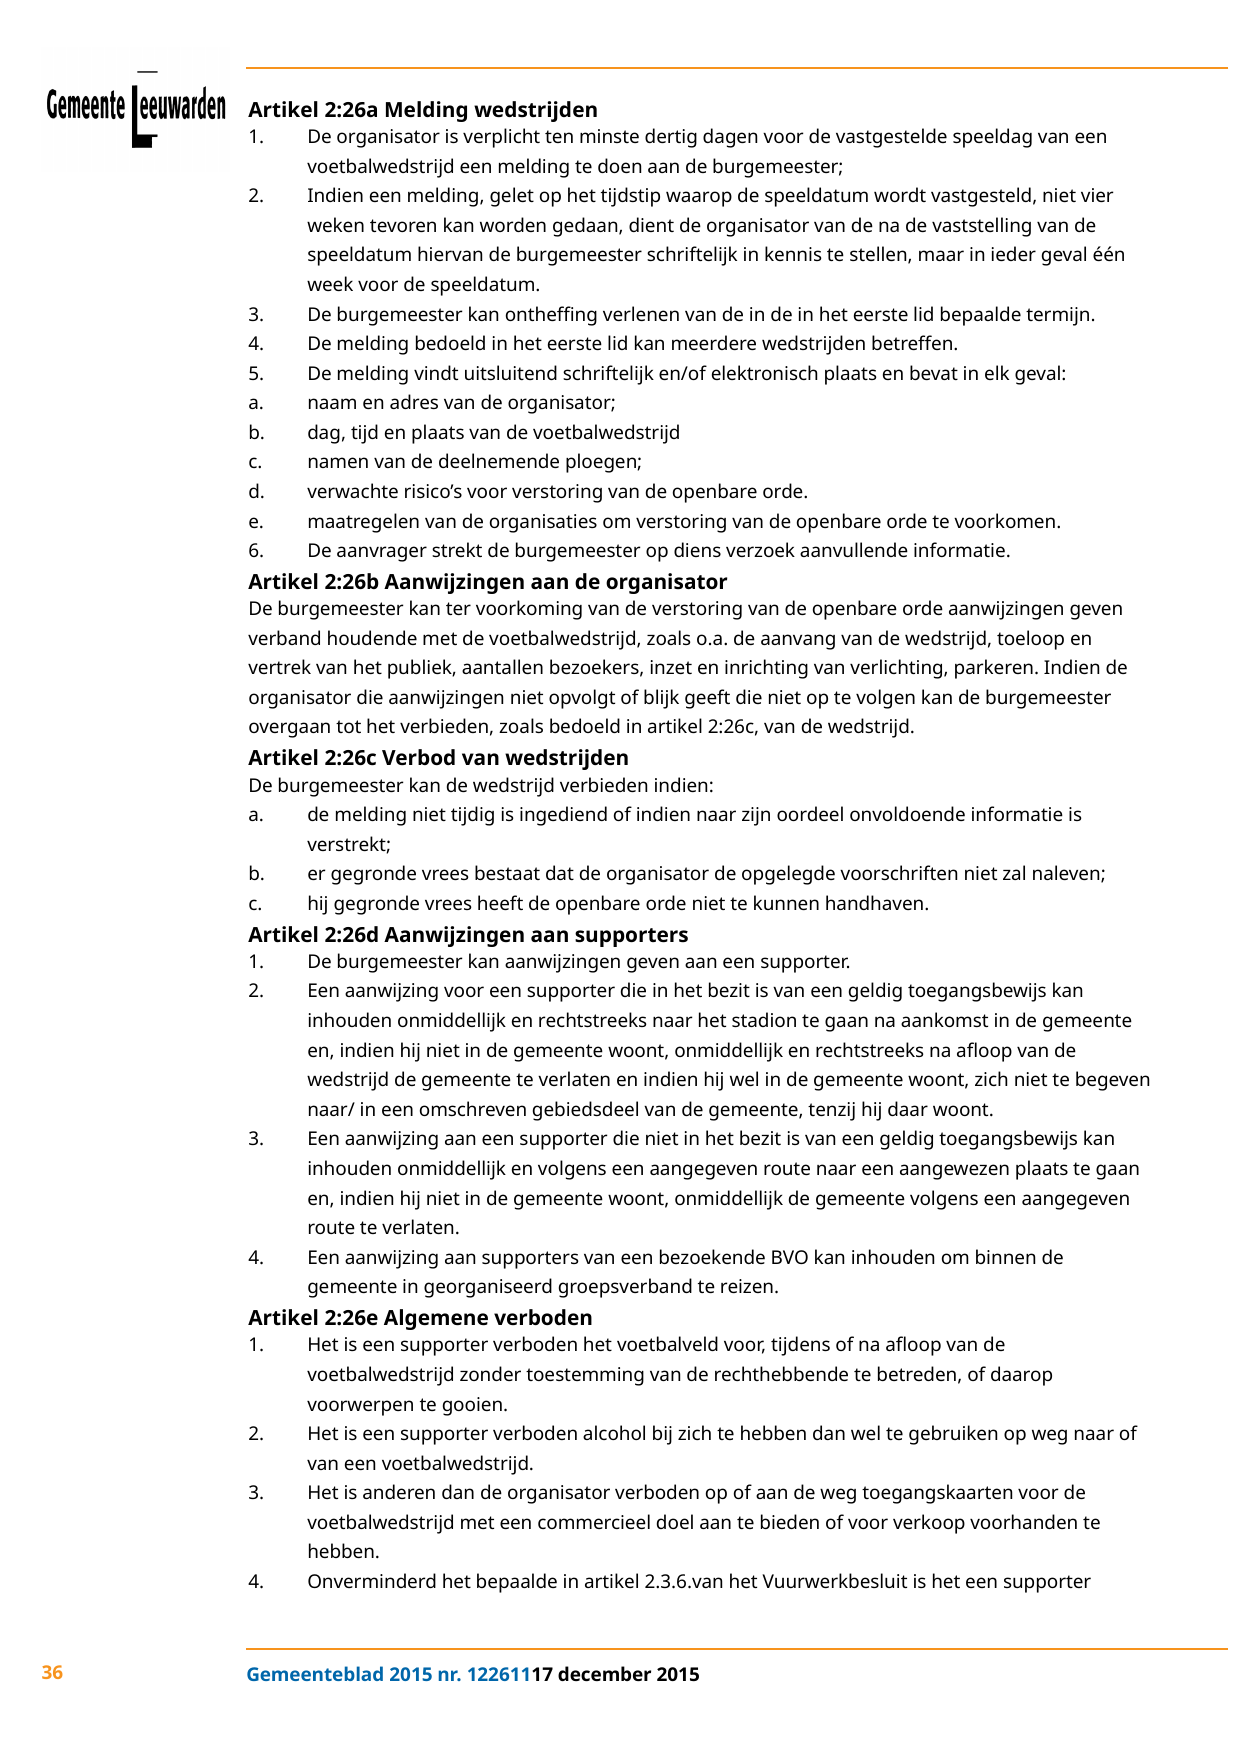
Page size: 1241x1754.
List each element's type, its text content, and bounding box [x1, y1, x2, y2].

list Een aanwijzing voor een supporter die in het bezit is van een geldig toegangsbewijs kan inhouden onmiddellijk en rechtstreeks naar het stadion te gaan na aankomst in de gemeente en, indien hij niet in de gemeente woont, onmiddellijk en rechtstreeks na afloop van de wedstrijd de gemeente te verlaten en indien hij wel in de gemeente woont, zich niet te begeven naar/ in een omschreven gebiedsdeel van de gemeente, tenzij hij daar woont. [248, 978, 1152, 1122]
list er gegronde vrees bestaat dat de organisator de opgelegde voorschriften niet zal naleven; [248, 861, 1152, 886]
text Artikel 2:26d Aanwijzingen aan supporters [248, 920, 1152, 948]
text Artikel 2:26c Verbod van wedstrijden [248, 743, 1152, 772]
list verwachte risico’s voor verstoring van de openbare orde. [248, 478, 1152, 504]
list Een aanwijzing aan supporters van een bezoekende BVO kan inhouden om binnen de gemeente in georganiseerd groepsverband te reizen. [248, 1244, 1152, 1299]
text Artikel 2:26a Melding wedstrijden [248, 95, 1152, 123]
list namen van de deelnemende ploegen; [248, 449, 1152, 474]
list De melding bedoeld in het eerste lid kan meerdere wedstrijden betreffen. [248, 330, 1152, 356]
list Het is anderen dan de organisator verboden op of aan de weg toegangskaarten voor de voetbalwedstrijd met een commercieel doel aan te bieden of voor verkoop voorhanden te hebben. [248, 1479, 1152, 1564]
list De burgemeester kan aanwijzingen geven aan een supporter. [248, 948, 1152, 974]
list hij gegronde vrees heeft de openbare orde niet te kunnen handhaven. [248, 890, 1152, 916]
list Het is een supporter verboden het voetbalveld voor, tijdens of na afloop van de voetbalwedstrijd zonder toestemming van de rechthebbende te betreden, of daarop voorwerpen te gooien. [248, 1332, 1152, 1416]
list Het is een supporter verboden alcohol bij zich te hebben dan wel te gebruiken op weg naar of van een voetbalwedstrijd. [248, 1420, 1152, 1476]
list De aanvrager strekt de burgemeester op diens verzoek aanvullende informatie. [248, 537, 1152, 563]
text Artikel 2:26e Algemene verboden [248, 1303, 1152, 1332]
list naam en adres van de organisator; [248, 389, 1152, 415]
list de melding niet tijdig is ingediend of indien naar zijn oordeel onvoldoende informatie is verstrekt; [248, 801, 1152, 857]
text De burgemeester kan ter voorkoming van de verstoring van de openbare orde aanwijzingen geven verband houdende met de voetbalwedstrijd, zoals o.a. de aanvang van de wedstrijd, toeloop en vertrek van het publiek, aantallen bezoekers, inzet en inrichting van verlichting, parkeren. Indien de organisator die aanwijzingen niet opvolgt of blijk geeft die niet op te volgen kan de burgemeester overgaan tot het verbieden, zoals bedoeld in artikel 2:26c, van de wedstrijd. [248, 595, 1152, 739]
picture [41, 47, 231, 172]
text De burgemeester kan de wedstrijd verbieden indien: [248, 772, 1152, 797]
list De organisator is verplicht ten minste dertig dagen voor de vastgestelde speeldag van een voetbalwedstrijd een melding te doen aan de burgemeester; [248, 123, 1152, 178]
list Een aanwijzing aan een supporter die niet in het bezit is van een geldig toegangsbewijs kan inhouden onmiddellijk en volgens een aangegeven route naar een aangewezen plaats te gaan en, indien hij niet in de gemeente woont, onmiddellijk de gemeente volgens een aangegeven route te verlaten. [248, 1126, 1152, 1240]
list Indien een melding, gelet op het tijdstip waarop de speeldatum wordt vastgesteld, niet vier weken tevoren kan worden gedaan, dient de organisator van de na de vaststelling van de speeldatum hiervan de burgemeester schriftelijk in kennis te stellen, maar in ieder geval één week voor de speeldatum. [248, 182, 1152, 297]
list De burgemeester kan ontheffing verlenen van de in de in het eerste lid bepaalde termijn. [248, 301, 1152, 326]
list De melding vindt uitsluitend schriftelijk en/of elektronisch plaats en bevat in elk geval: [248, 360, 1152, 386]
list Onverminderd het bepaalde in artikel 2.3.6.van het Vuurwerkbesluit is het een supporter [248, 1568, 1152, 1594]
list maatregelen van de organisaties om verstoring van de openbare orde te voorkomen. [248, 508, 1152, 533]
text Artikel 2:26b Aanwijzingen aan de organisator [248, 567, 1152, 595]
list dag, tijd en plaats van de voetbalwedstrijd [248, 419, 1152, 445]
